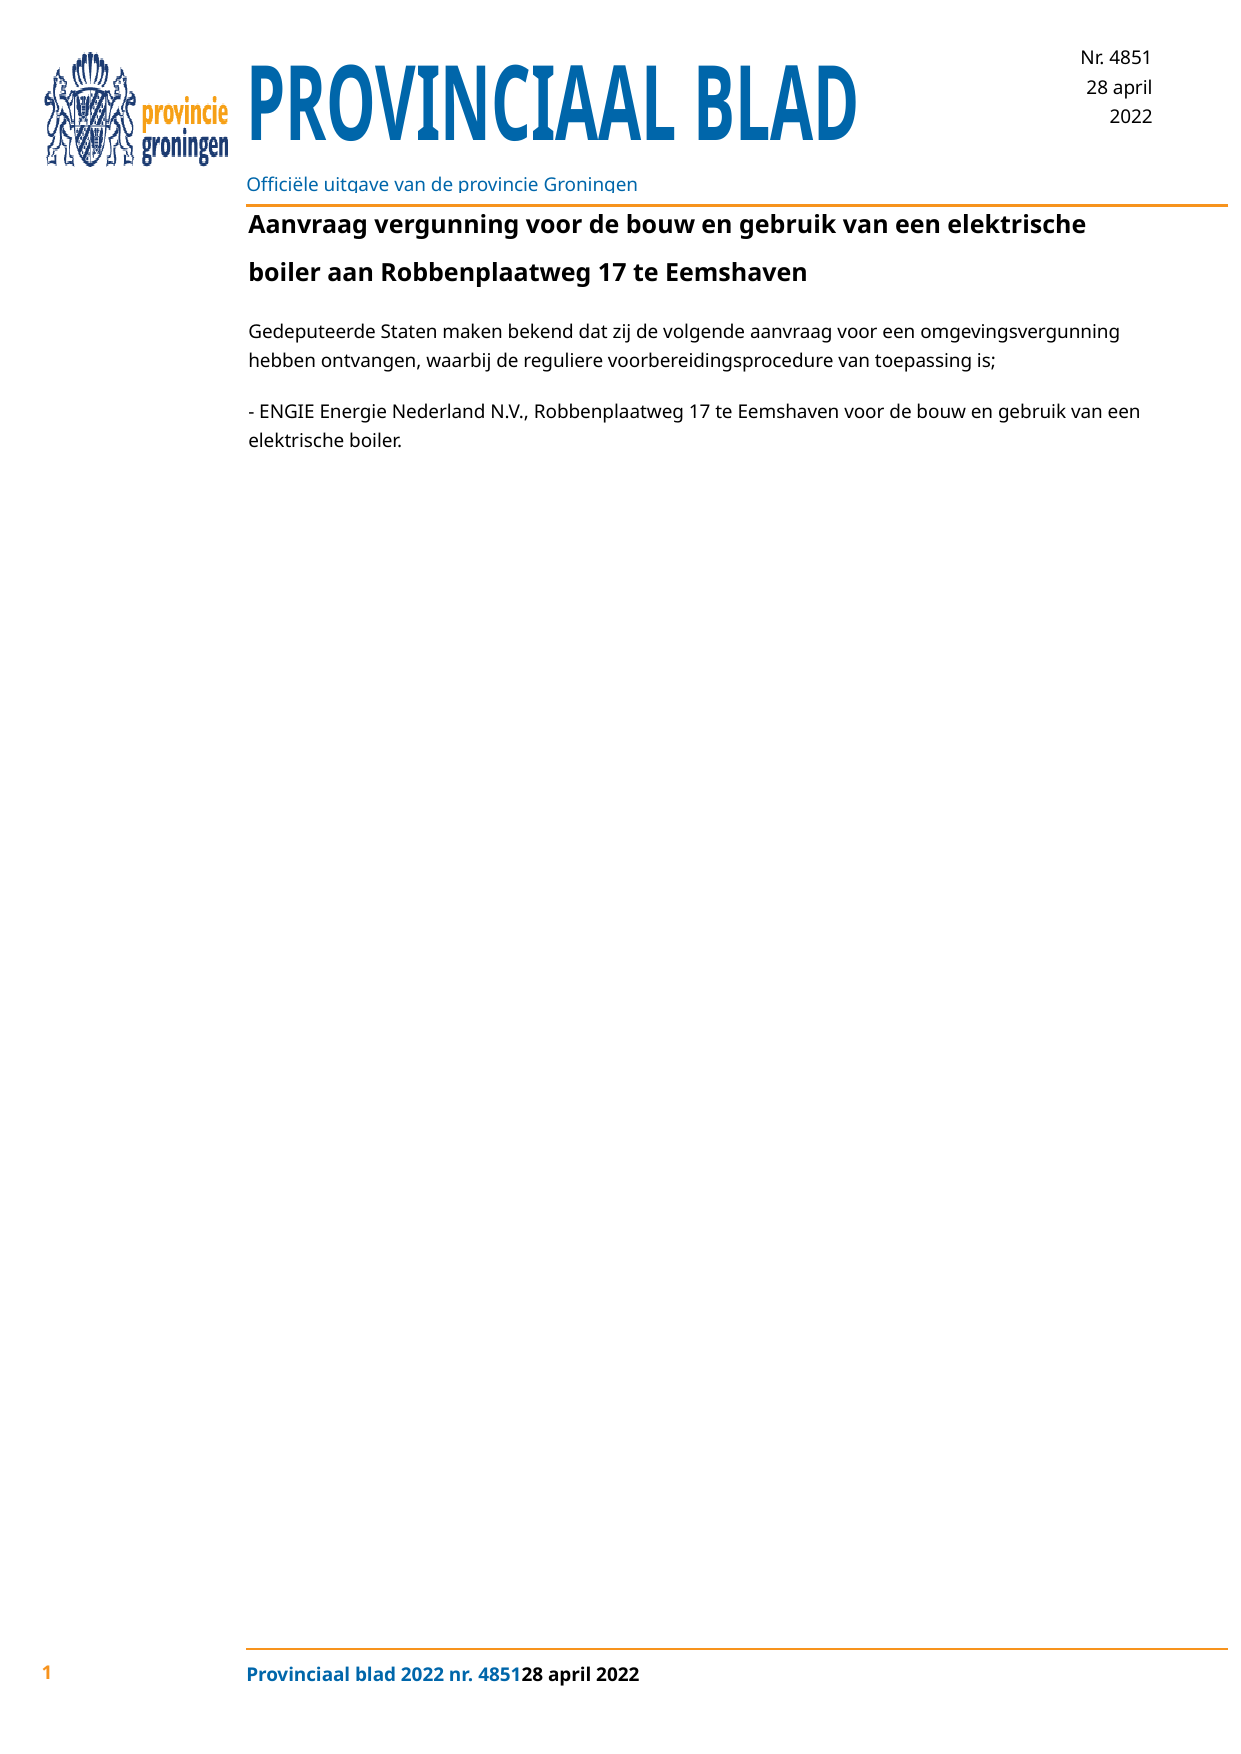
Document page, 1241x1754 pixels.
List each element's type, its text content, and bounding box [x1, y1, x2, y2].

text Aanvraag vergunning voor de bouw en gebruik van een elektrische boiler aan Robbenplaatweg 17 te Eemshaven [248, 207, 1152, 288]
text - ENGIE Energie Nederland N.V., Robbenplaatweg 17 te Eemshaven voor de bouw en gebruik van een elektrische boiler. [248, 398, 1152, 453]
text Gedeputeerde Staten maken bekend dat zij de volgende aanvraag voor een omgevingsvergunning hebben ontvangen, waarbij de reguliere voorbereidingsprocedure van toepassing is; [248, 318, 1152, 373]
picture [41, 47, 231, 172]
